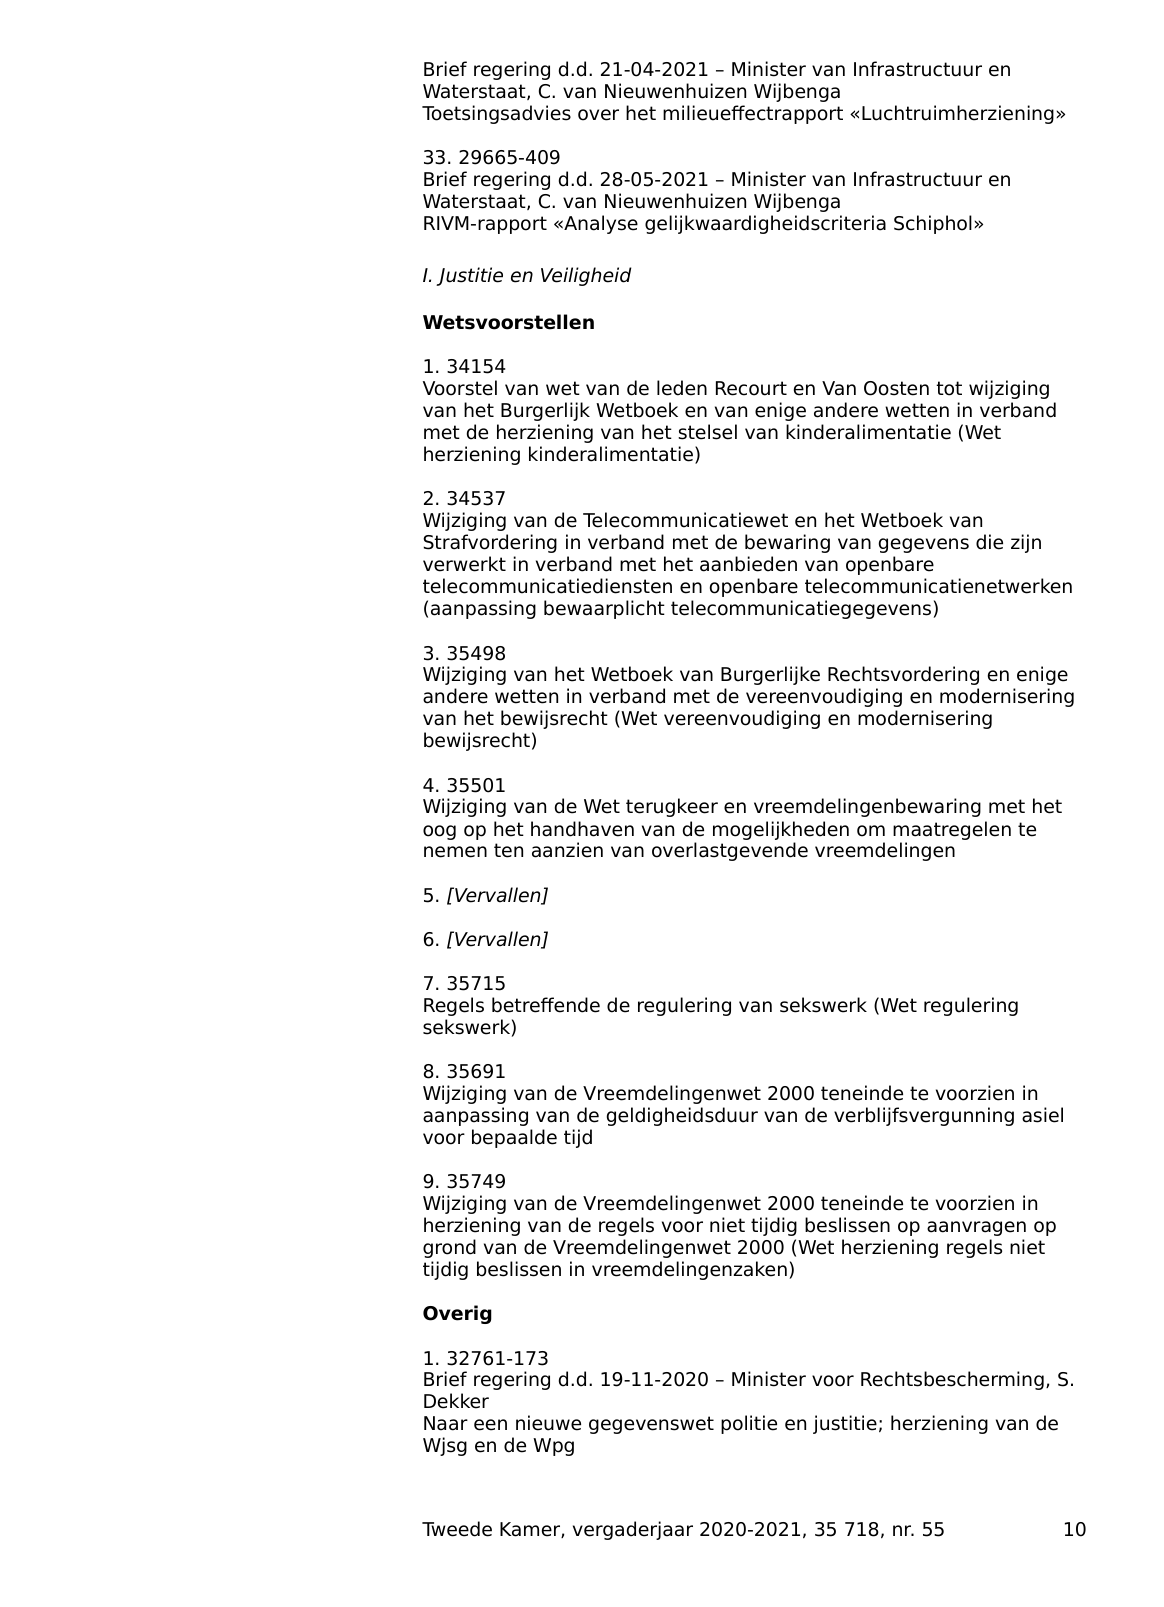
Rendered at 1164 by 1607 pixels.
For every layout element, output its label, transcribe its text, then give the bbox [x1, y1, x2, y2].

text Wijziging van de Wet terugkeer en vreemdelingenbewaring met het oog op het handhaven van de mogelijkheden om maatregelen te nemen ten aanzien van overlastgevende vreemdelingen [422, 796, 1087, 862]
text Regels betreffende de regulering van sekswerk (Wet regulering sekswerk) [422, 995, 1087, 1039]
text 1. 32761-173 [422, 1347, 1087, 1369]
text Toetsingsadvies over het milieueffectrapport «Luchtruimherziening» [422, 103, 1087, 125]
text Brief regering d.d. 28-05-2021 – Minister van Infrastructuur en Waterstaat, C. van Nieuwenhuizen Wijbenga [422, 169, 1087, 213]
text 2. 34537 [422, 488, 1087, 510]
text 5. [Vervallen] [422, 884, 1087, 907]
text 33. 29665-409 [422, 147, 1087, 169]
text Naar een nieuwe gegevenswet politie en justitie; herziening van de Wjsg en de Wpg [422, 1413, 1087, 1457]
subtitle I. Justitie en Veiligheid [422, 265, 1087, 287]
text 1. 34154 [422, 356, 1087, 378]
subtitle Overig [422, 1303, 1087, 1325]
text 9. 35749 [422, 1171, 1087, 1193]
text Wijziging van de Vreemdelingenwet 2000 teneinde te voorzien in herziening van de regels voor niet tijdig beslissen op aanvragen op grond van de Vreemdelingenwet 2000 (Wet herziening regels niet tijdig beslissen in vreemdelingenzaken) [422, 1193, 1087, 1281]
text 8. 35691 [422, 1061, 1087, 1083]
text 6. [Vervallen] [422, 929, 1087, 951]
text Brief regering d.d. 19-11-2020 – Minister voor Rechtsbescherming, S. Dekker [422, 1369, 1087, 1413]
text Wijziging van de Telecommunicatiewet en het Wetboek van Strafvordering in verband met de bewaring van gegevens die zijn verwerkt in verband met het aanbieden van openbare telecommunicatiediensten en openbare telecommunicatienetwerken (aanpassing bewaarplicht telecommunicatiegegevens) [422, 510, 1087, 620]
text Wijziging van de Vreemdelingenwet 2000 teneinde te voorzien in aanpassing van de geldigheidsduur van de verblijfsvergunning asiel voor bepaalde tijd [422, 1083, 1087, 1149]
text Brief regering d.d. 21-04-2021 – Minister van Infrastructuur en Waterstaat, C. van Nieuwenhuizen Wijbenga [422, 59, 1087, 103]
text Voorstel van wet van de leden Recourt en Van Oosten tot wijziging van het Burgerlijk Wetboek en van enige andere wetten in verband met de herziening van het stelsel van kinderalimentatie (Wet herziening kinderalimentatie) [422, 378, 1087, 466]
text Wijziging van het Wetboek van Burgerlijke Rechtsvordering en enige andere wetten in verband met de vereenvoudiging en modernisering van het bewijsrecht (Wet vereenvoudiging en modernisering bewijsrecht) [422, 664, 1087, 752]
text 3. 35498 [422, 642, 1087, 664]
subtitle Wetsvoorstellen [422, 312, 1087, 334]
text 4. 35501 [422, 774, 1087, 796]
text RIVM-rapport «Analyse gelijkwaardigheidscriteria Schiphol» [422, 213, 1087, 235]
text 7. 35715 [422, 973, 1087, 995]
